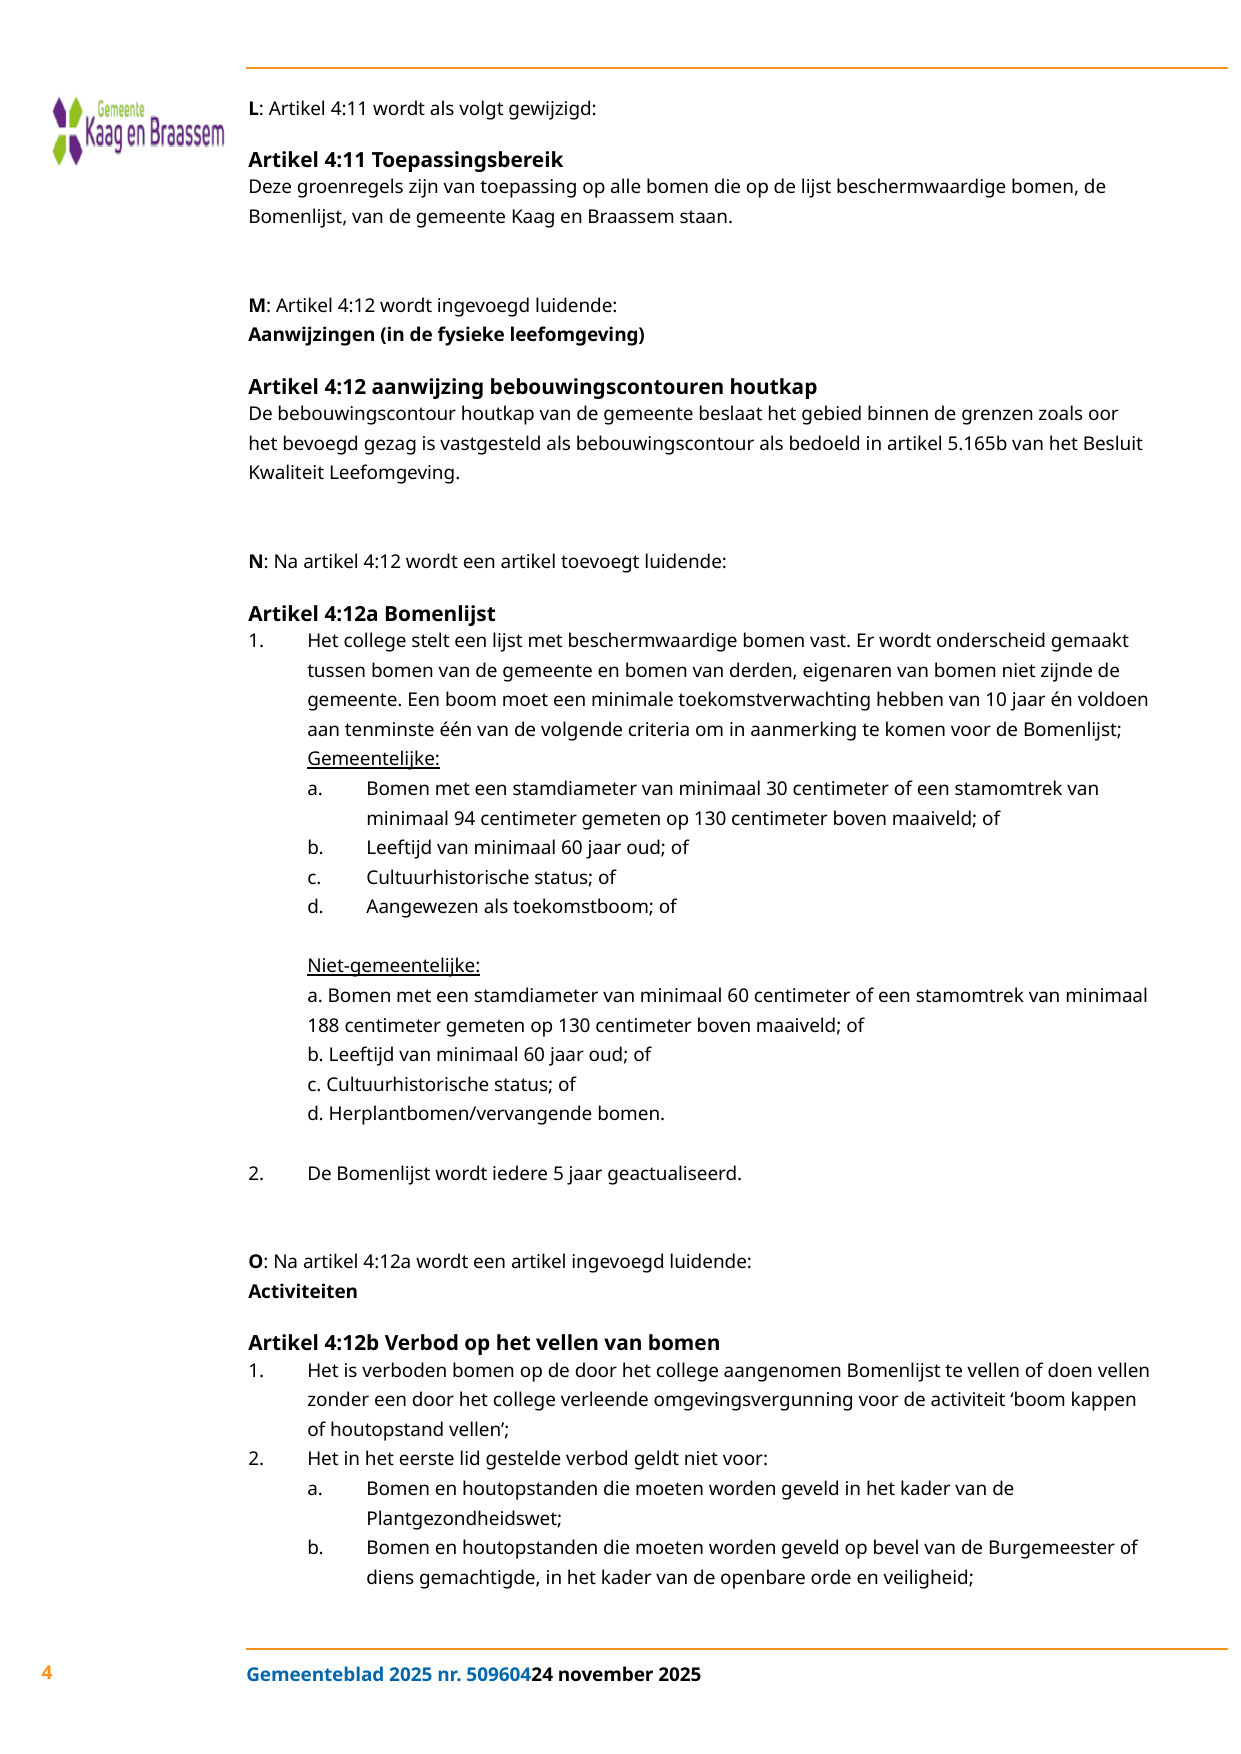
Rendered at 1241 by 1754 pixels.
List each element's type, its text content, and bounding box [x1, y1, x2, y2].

list Bomen met een stamdiameter van minimaal 30 centimeter of een stamomtrek van minimaal 94 centimeter gemeten op 130 centimeter boven maaiveld; of [307, 775, 1152, 830]
text Deze groenregels zijn van toepassing op alle bomen die op de lijst beschermwaardige bomen, de Bomenlijst, van de gemeente Kaag en Braassem staan. [248, 174, 1152, 229]
list Cultuurhistorische status; of [307, 864, 1152, 889]
list Het college stelt een lijst met beschermwaardige bomen vast. Er wordt onderscheid gemaakt tussen bomen van de gemeente en bomen van derden, eigenaren van bomen niet zijnde de gemeente. Een boom moet een minimale toekomstverwachting hebben van 10 jaar én voldoen aan tenminste één van de volgende criteria om in aanmerking te komen voor de Bomenlijst; [248, 627, 1152, 742]
text M: Artikel 4:12 wordt ingevoegd luidende: [248, 292, 1152, 318]
list Bomen en houtopstanden die moeten worden geveld op bevel van de Burgemeester of diens gemachtigde, in het kader van de openbare orde en veiligheid; [307, 1534, 1152, 1590]
list Het in het eerste lid gestelde verbod geldt niet voor: [248, 1446, 1152, 1471]
text L: Artikel 4:11 wordt als volgt gewijzigd: [248, 95, 1152, 121]
text De bebouwingscontour houtkap van de gemeente beslaat het gebied binnen de grenzen zoals oor het bevoegd gezag is vastgesteld als bebouwingscontour als bedoeld in artikel 5.165b van het Besluit Kwaliteit Leefomgeving. [248, 400, 1152, 485]
text O: Na artikel 4:12a wordt een artikel ingevoegd luidende: [248, 1248, 1152, 1274]
picture [41, 47, 231, 172]
text Artikel 4:11 Toepassingsbereik [248, 145, 1152, 174]
list Het is verboden bomen op de door het college aangenomen Bomenlijst te vellen of doen vellen zonder een door het college verleende omgevingsvergunning voor de activiteit ‘boom kappen of houtopstand vellen’; [248, 1357, 1152, 1442]
text Artikel 4:12a Bomenlijst [248, 599, 1152, 627]
text Aanwijzingen (in de fysieke leefomgeving) [248, 322, 1152, 347]
text N: Na artikel 4:12 wordt een artikel toevoegt luidende: [248, 548, 1152, 574]
list a. Bomen met een stamdiameter van minimaal 60 centimeter of een stamomtrek van minimaal 188 centimeter gemeten op 130 centimeter boven maaiveld; of [248, 982, 1152, 1037]
list Gemeentelijke: [248, 746, 1152, 771]
list Bomen en houtopstanden die moeten worden geveld in het kader van de Plantgezondheidswet; [307, 1475, 1152, 1531]
list De Bomenlijst wordt iedere 5 jaar geactualiseerd. [248, 1160, 1152, 1185]
text Artikel 4:12 aanwijzing bebouwingscontouren houtkap [248, 372, 1152, 400]
list b. Leeftijd van minimaal 60 jaar oud; of [248, 1041, 1152, 1067]
list Aangewezen als toekomstboom; of [307, 893, 1152, 919]
list d. Herplantbomen/vervangende bomen. [248, 1101, 1152, 1126]
list Niet-gemeentelijke: [248, 953, 1152, 978]
text Activiteiten [248, 1278, 1152, 1304]
list c. Cultuurhistorische status; of [248, 1071, 1152, 1097]
text Artikel 4:12b Verbod op het vellen van bomen [248, 1328, 1152, 1357]
list Leeftijd van minimaal 60 jaar oud; of [307, 834, 1152, 860]
